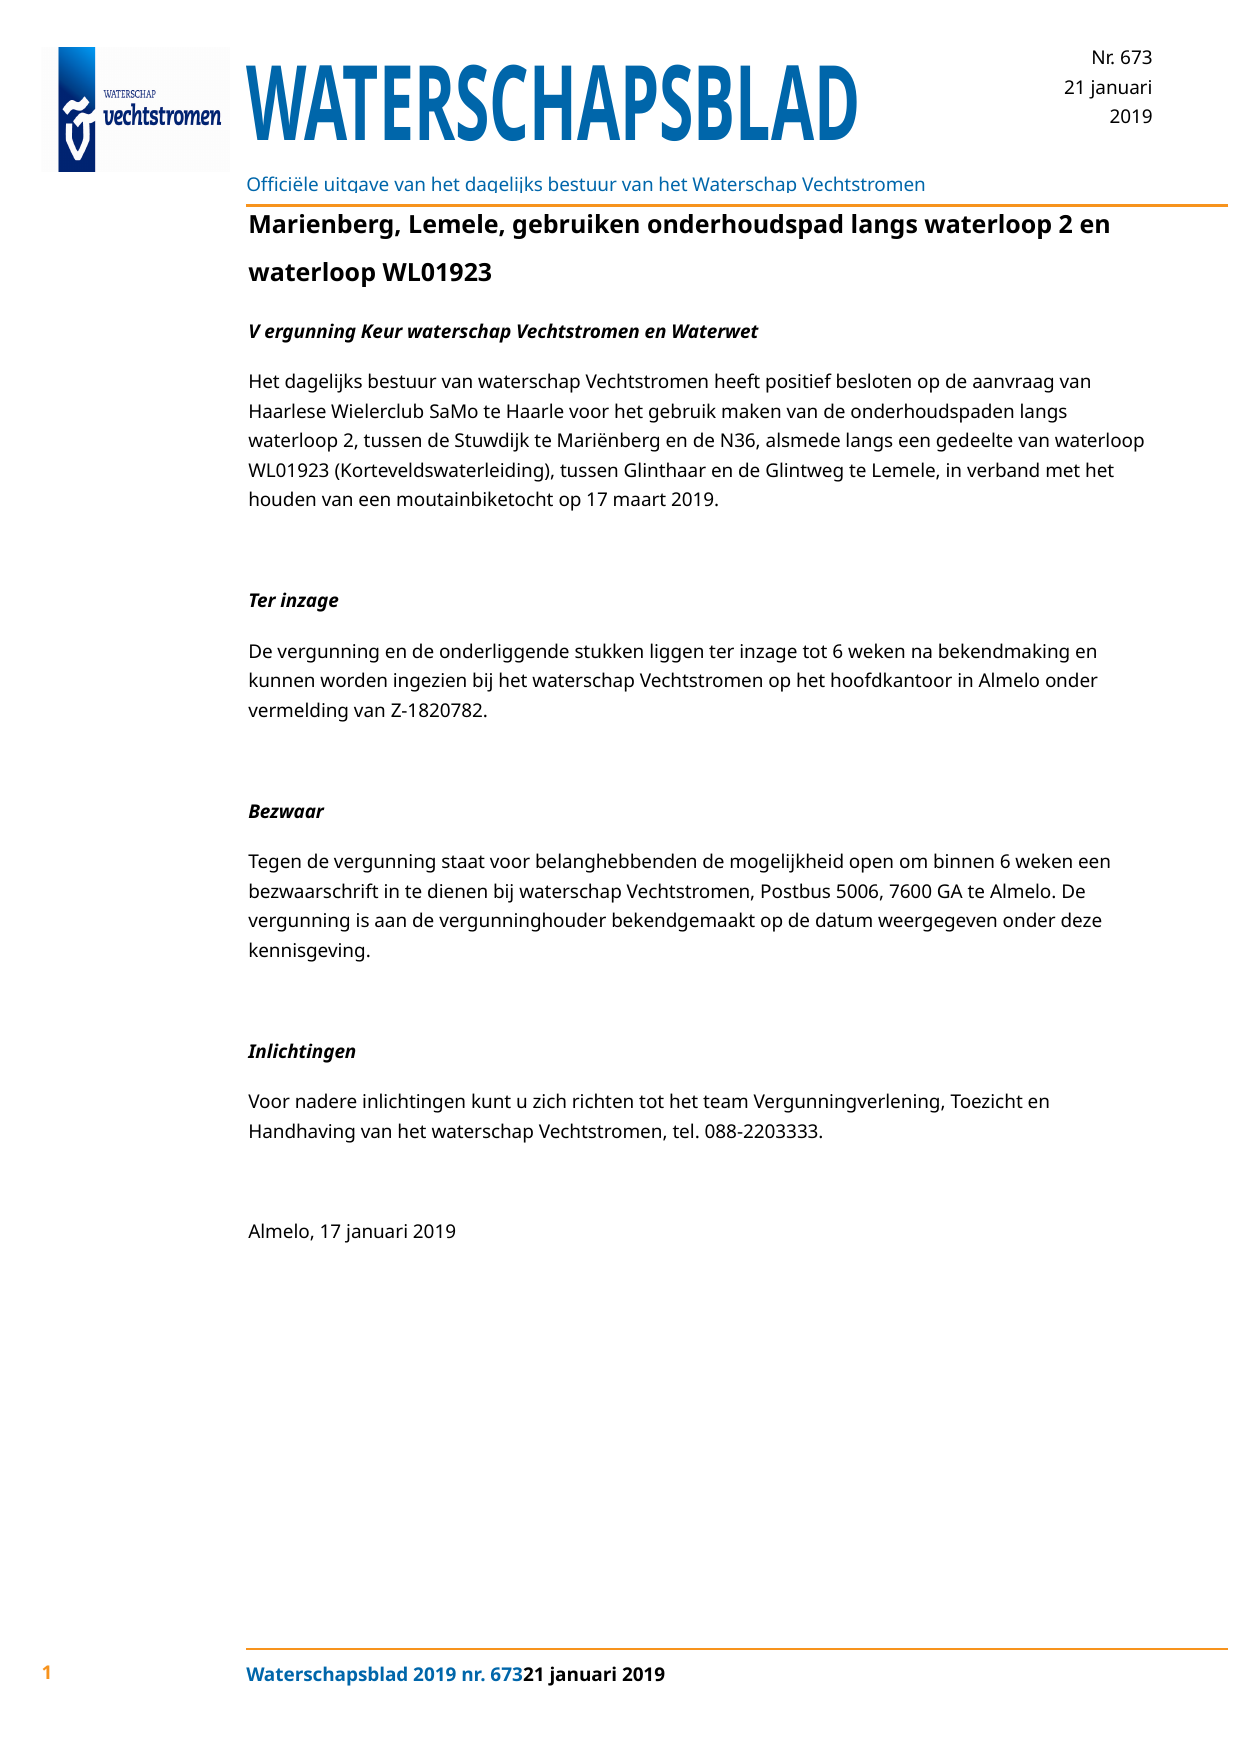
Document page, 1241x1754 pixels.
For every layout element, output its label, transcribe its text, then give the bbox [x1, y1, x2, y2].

text De vergunning en de onderliggende stukken liggen ter inzage tot 6 weken na bekendmaking en kunnen worden ingezien bij het waterschap Vechtstromen op het hoofdkantoor in Almelo onder vermelding van Z-1820782. [248, 638, 1152, 723]
text Bezwaar [248, 798, 1152, 824]
text Inlichtingen [248, 1038, 1152, 1064]
text Ter inzage [248, 587, 1152, 613]
text Voor nadere inlichtingen kunt u zich richten tot het team Vergunningverlening, Toezicht en Handhaving van het waterschap Vechtstromen, tel. 088-2203333. [248, 1088, 1152, 1144]
text Almelo, 17 januari 2019 [248, 1219, 1152, 1244]
text Marienberg, Lemele, gebruiken onderhoudspad langs waterloop 2 en waterloop WL01923 [248, 207, 1152, 288]
text V ergunning Keur waterschap Vechtstromen en Waterwet [248, 318, 1152, 344]
text Het dagelijks bestuur van waterschap Vechtstromen heeft positief besloten op de aanvraag van Haarlese Wielerclub SaMo te Haarle voor het gebruik maken van de onderhoudspaden langs waterloop 2, tussen de Stuwdijk te Mariënberg en de N36, alsmede langs een gedeelte van waterloop WL01923 (Korteveldswaterleiding), tussen Glinthaar en de Glintweg te Lemele, in verband met het houden van een moutainbiketocht op 17 maart 2019. [248, 368, 1152, 512]
text Tegen de vergunning staat voor belanghebbenden de mogelijkheid open om binnen 6 weken een bezwaarschrift in te dienen bij waterschap Vechtstromen, Postbus 5006, 7600 GA te Almelo. De vergunning is aan de vergunninghouder bekendgemaakt op de datum weergegeven onder deze kennisgeving. [248, 848, 1152, 963]
picture [41, 47, 231, 172]
